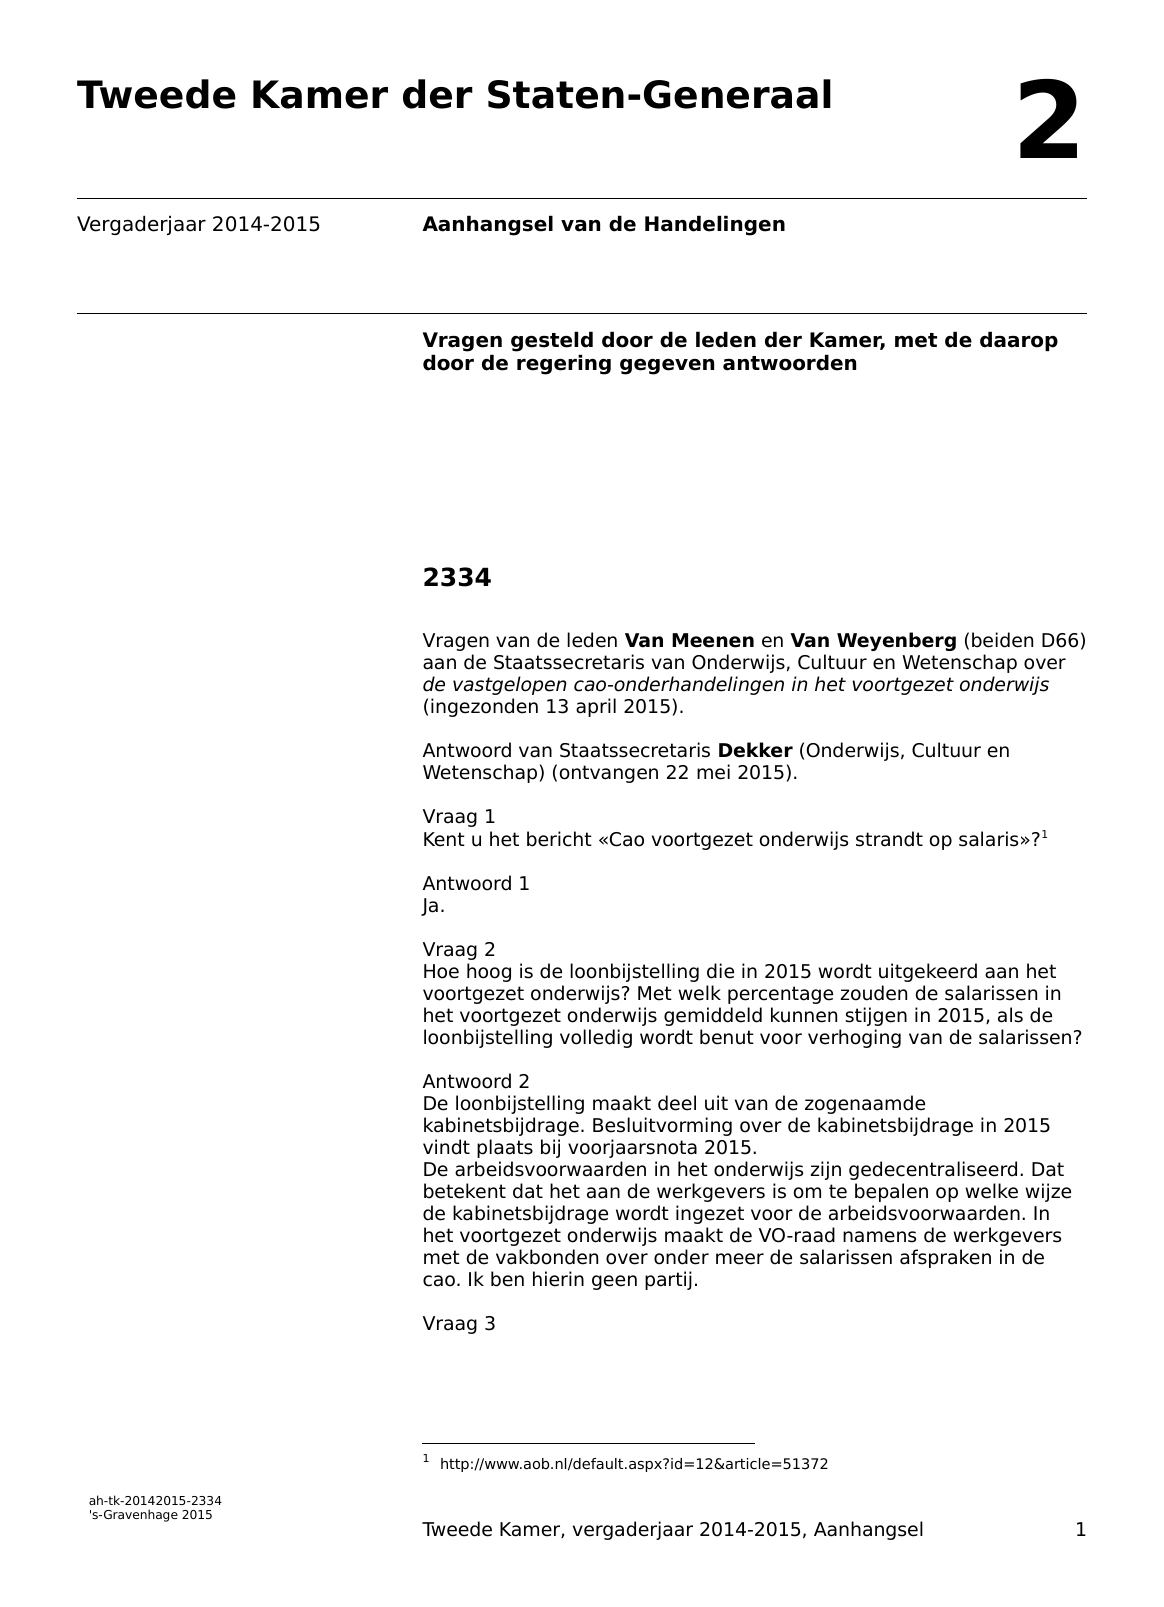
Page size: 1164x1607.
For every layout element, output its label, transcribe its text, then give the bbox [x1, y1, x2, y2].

text Antwoord 1 [422, 873, 1087, 894]
table_cell [77, 314, 422, 375]
text Vragen van de leden Van Meenen en Van Weyenberg (beiden D66) aan de Staatssecretaris van Onderwijs, Cultuur en Wetenschap over de vastgelopen cao-onderhandelingen in het voortgezet onderwijs (ingezonden 13 april 2015). [422, 630, 1087, 718]
table_cell Aanhangsel van de Handelingen [422, 199, 1087, 313]
table_header Tweede Kamer der Staten-Generaal [77, 59, 886, 198]
text Vraag 2 [422, 939, 1087, 961]
text Kent u het bericht «Cao voortgezet onderwijs strandt op salaris»? [422, 828, 1087, 850]
text Antwoord van Staatssecretaris Dekker (Onderwijs, Cultuur en Wetenschap) (ontvangen 22 mei 2015). [422, 740, 1087, 784]
table_cell Vergaderjaar 2014-2015 [77, 199, 422, 313]
text Antwoord 2 [422, 1071, 1087, 1093]
text De arbeidsvoorwaarden in het onderwijs zijn gedecentraliseerd. Dat betekent dat het aan de werkgevers is om te bepalen op welke wijze de kabinetsbijdrage wordt ingezet voor de arbeidsvoorwaarden. In het voortgezet onderwijs maakt de VO-raad namens de werkgevers met de vakbonden over onder meer de salarissen afspraken in de cao. Ik ben hierin geen partij. [422, 1159, 1087, 1291]
text Vraag 1 [422, 806, 1087, 828]
table_cell Vragen gesteld door de leden der Kamer, met de daarop door de regering gegeven antwoorden [422, 314, 1087, 375]
table_header 2 [886, 59, 1087, 198]
text Vraag 3 [422, 1313, 1087, 1335]
text ah-tk-20142015-2334 [88, 1494, 323, 1508]
text http://www.aob.nl/default.aspx?id=12&article=51372 [422, 1452, 1087, 1474]
text 's-Gravenhage 2015 [88, 1508, 323, 1522]
text 2334 [422, 563, 1087, 592]
text De loonbijstelling maakt deel uit van de zogenaamde kabinetsbijdrage. Besluitvorming over de kabinetsbijdrage in 2015 vindt plaats bij voorjaarsnota 2015. [422, 1093, 1087, 1159]
text Ja. [422, 894, 1087, 917]
text Hoe hoog is de loonbijstelling die in 2015 wordt uitgekeerd aan het voortgezet onderwijs? Met welk percentage zouden de salarissen in het voortgezet onderwijs gemiddeld kunnen stijgen in 2015, als de loonbijstelling volledig wordt benut voor verhoging van de salarissen? [422, 961, 1087, 1049]
